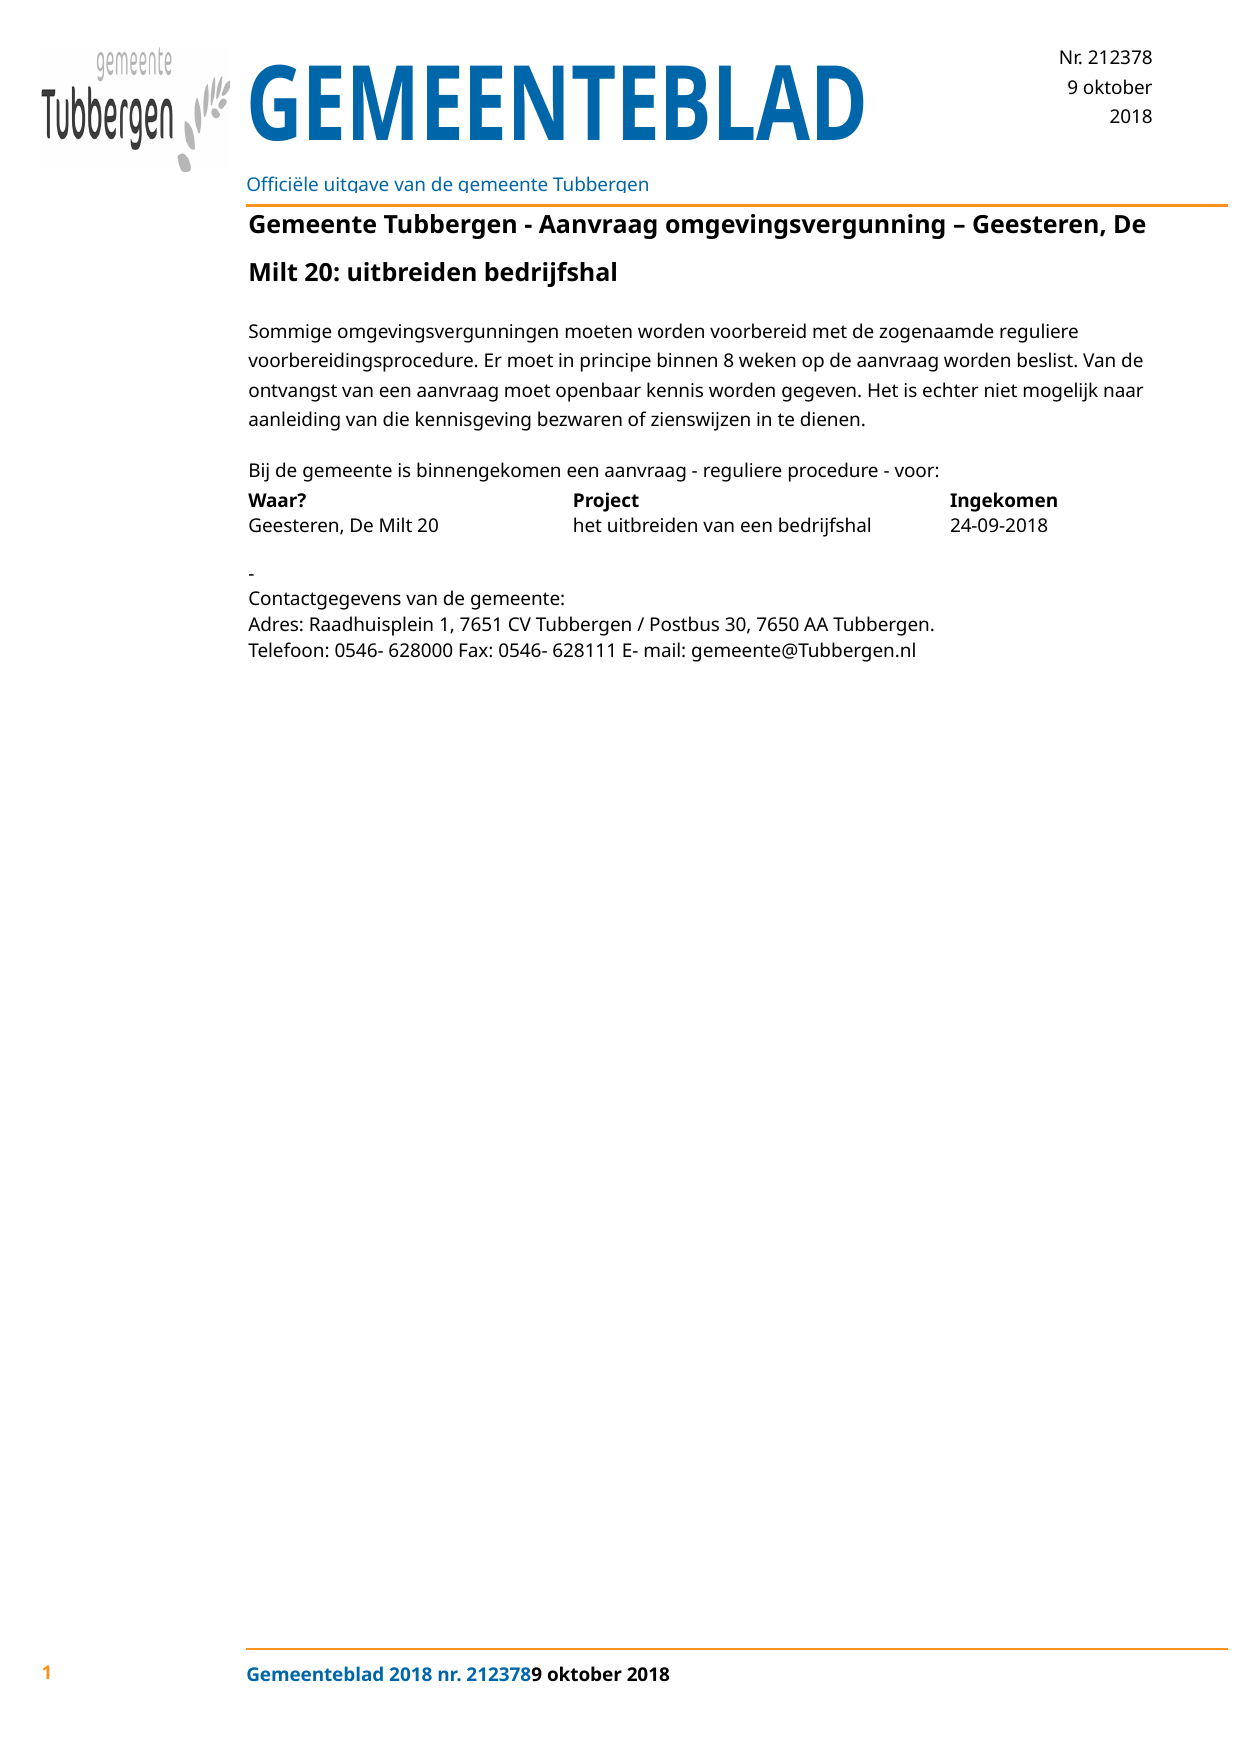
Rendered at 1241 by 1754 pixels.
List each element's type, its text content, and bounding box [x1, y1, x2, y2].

picture [41, 47, 231, 172]
table_cell Geesteren, De Milt 20 [248, 513, 573, 538]
table_cell het uitbreiden van een bedrijfshal [573, 513, 950, 538]
text Contactgegevens van de gemeente: [248, 585, 1152, 611]
text Telefoon: 0546- 628000 Fax: 0546- 628111 E- mail: gemeente@Tubbergen.nl [248, 637, 1152, 663]
table_header Waar? [248, 487, 573, 512]
text Sommige omgevingsvergunningen moeten worden voorbereid met de zogenaamde reguliere voorbereidingsprocedure. Er moet in principe binnen 8 weken op de aanvraag worden beslist. Van de ontvangst van een aanvraag moet openbaar kennis worden gegeven. Het is echter niet mogelijk naar aanleiding van die kennisgeving bezwaren of zienswijzen in te dienen. [248, 318, 1152, 432]
table_cell 24-09-2018 [950, 513, 1152, 538]
table_header Project [573, 487, 950, 512]
text Bij de gemeente is binnengekomen een aanvraag - reguliere procedure - voor: [248, 457, 1152, 483]
text - [248, 560, 1152, 585]
text Adres: Raadhuisplein 1, 7651 CV Tubbergen / Postbus 30, 7650 AA Tubbergen. [248, 611, 1152, 637]
text Gemeente Tubbergen - Aanvraag omgevingsvergunning – Geesteren, De Milt 20: uitbreiden bedrijfshal [248, 207, 1152, 288]
table_header Ingekomen [950, 487, 1152, 512]
